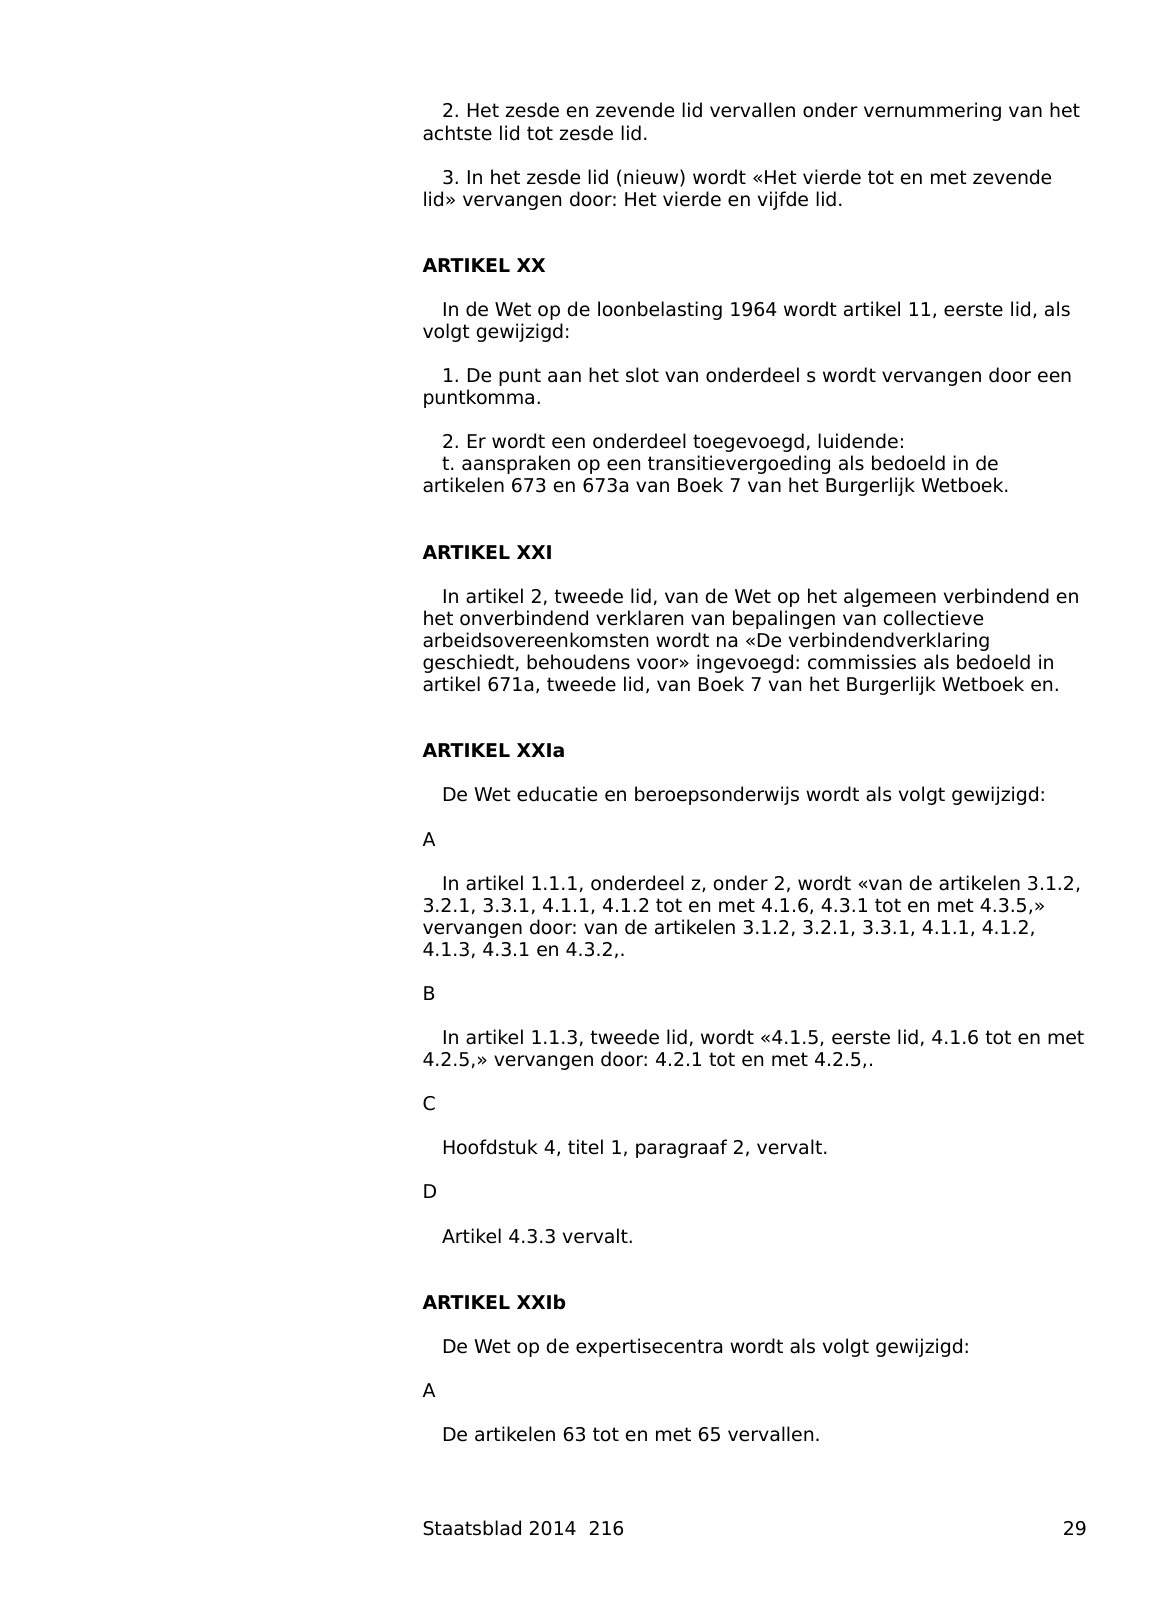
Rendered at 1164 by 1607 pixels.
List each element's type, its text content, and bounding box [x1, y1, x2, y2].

subtitle ARTIKEL XX [422, 255, 1087, 277]
subtitle ARTIKEL XXI [422, 542, 1087, 564]
text C [422, 1093, 1087, 1115]
text A [422, 1380, 1087, 1402]
text 1. De punt aan het slot van onderdeel s wordt vervangen door een puntkomma. [422, 365, 1087, 409]
text De artikelen 63 tot en met 65 vervallen. [422, 1424, 1087, 1446]
text B [422, 983, 1087, 1005]
text De Wet op de expertisecentra wordt als volgt gewijzigd: [422, 1336, 1087, 1358]
text In artikel 2, tweede lid, van de Wet op het algemeen verbindend en het onverbindend verklaren van bepalingen van collectieve arbeidsovereenkomsten wordt na «De verbindendverklaring geschiedt, behoudens voor» ingevoegd: commissies als bedoeld in artikel 671a, tweede lid, van Boek 7 van het Burgerlijk Wetboek en. [422, 586, 1087, 696]
text In artikel 1.1.1, onderdeel z, onder 2, wordt «van de artikelen 3.1.2, 3.2.1, 3.3.1, 4.1.1, 4.1.2 tot en met 4.1.6, 4.3.1 tot en met 4.3.5,» vervangen door: van de artikelen 3.1.2, 3.2.1, 3.3.1, 4.1.1, 4.1.2, 4.1.3, 4.3.1 en 4.3.2,. [422, 873, 1087, 961]
text 2. Er wordt een onderdeel toegevoegd, luidende: [422, 431, 1087, 453]
text Hoofdstuk 4, titel 1, paragraaf 2, vervalt. [422, 1137, 1087, 1159]
text Artikel 4.3.3 vervalt. [422, 1226, 1087, 1247]
text A [422, 828, 1087, 850]
text t. aanspraken op een transitievergoeding als bedoeld in de artikelen 673 en 673a van Boek 7 van het Burgerlijk Wetboek. [422, 453, 1087, 497]
text In artikel 1.1.3, tweede lid, wordt «4.1.5, eerste lid, 4.1.6 tot en met 4.2.5,» vervangen door: 4.2.1 tot en met 4.2.5,. [422, 1027, 1087, 1071]
text De Wet educatie en beroepsonderwijs wordt als volgt gewijzigd: [422, 784, 1087, 806]
text 3. In het zesde lid (nieuw) wordt «Het vierde tot en met zevende lid» vervangen door: Het vierde en vijfde lid. [422, 167, 1087, 211]
subtitle ARTIKEL XXIa [422, 740, 1087, 762]
text D [422, 1181, 1087, 1203]
text In de Wet op de loonbelasting 1964 wordt artikel 11, eerste lid, als volgt gewijzigd: [422, 299, 1087, 343]
text 2. Het zesde en zevende lid vervallen onder vernummering van het achtste lid tot zesde lid. [422, 100, 1087, 144]
subtitle ARTIKEL XXIb [422, 1292, 1087, 1314]
